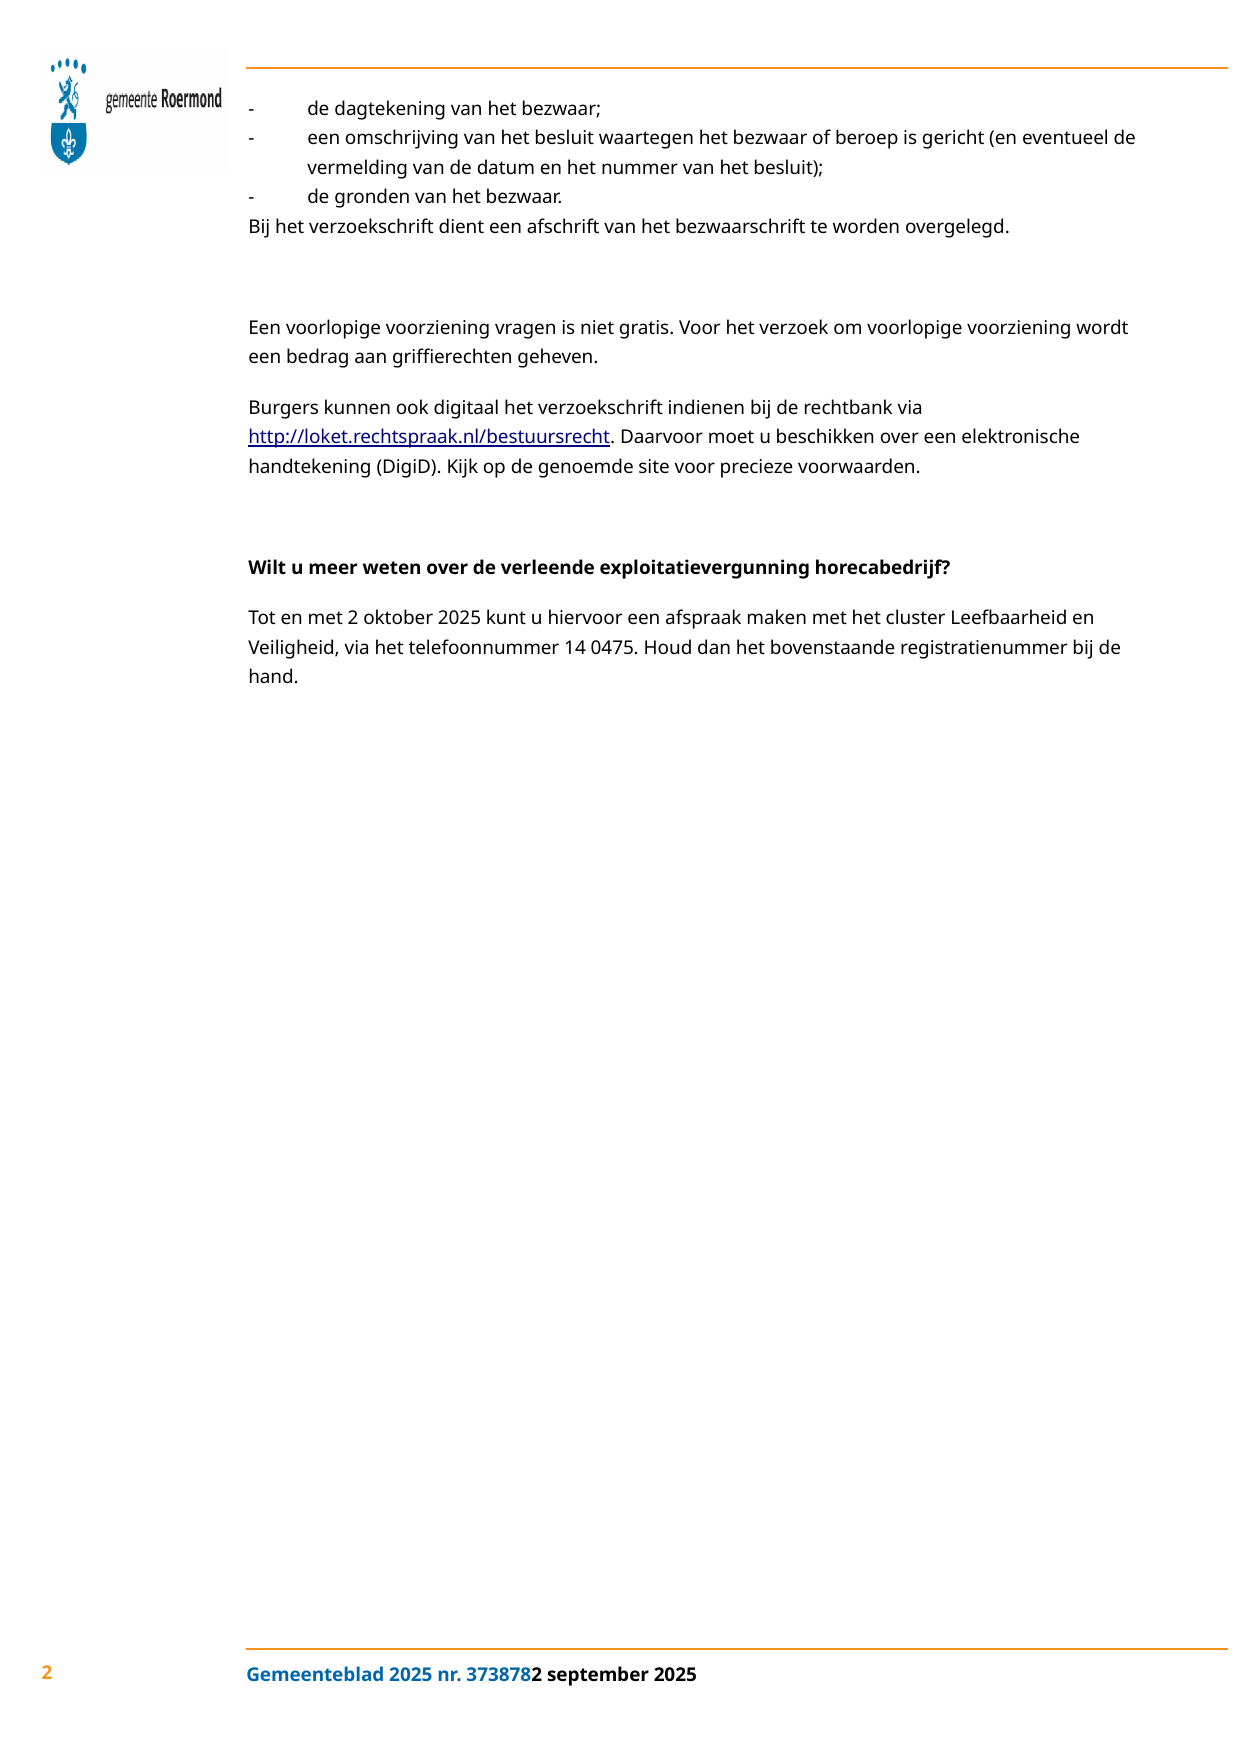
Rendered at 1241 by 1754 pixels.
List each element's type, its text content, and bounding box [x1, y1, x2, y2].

text Een voorlopige voorziening vragen is niet gratis. Voor het verzoek om voorlopige voorziening wordt een bedrag aan griffierechten geheven. [248, 314, 1152, 369]
text Burgers kunnen ook digitaal het verzoekschrift indienen bij de rechtbank via http://loket.rechtspraak.nl/bestuursrecht. Daarvoor moet u beschikken over een elektronische handtekening (DigiD). Kijk op de genoemde site voor precieze voorwaarden. [248, 394, 1152, 479]
text Wilt u meer weten over de verleende exploitatievergunning horecabedrijf? [248, 554, 1152, 580]
text Bij het verzoekschrift dient een afschrift van het bezwaarschrift te worden overgelegd. [248, 213, 1152, 239]
list de dagtekening van het bezwaar; [248, 95, 1152, 121]
picture [41, 47, 231, 172]
list een omschrijving van het besluit waartegen het bezwaar of beroep is gericht (en eventueel de vermelding van de datum en het nummer van het besluit); [248, 124, 1152, 180]
list de gronden van het bezwaar. [248, 183, 1152, 209]
text Tot en met 2 oktober 2025 kunt u hiervoor een afspraak maken met het cluster Leefbaarheid en Veiligheid, via het telefoonnummer 14 0475. Houd dan het bovenstaande registratienummer bij de hand. [248, 604, 1152, 689]
